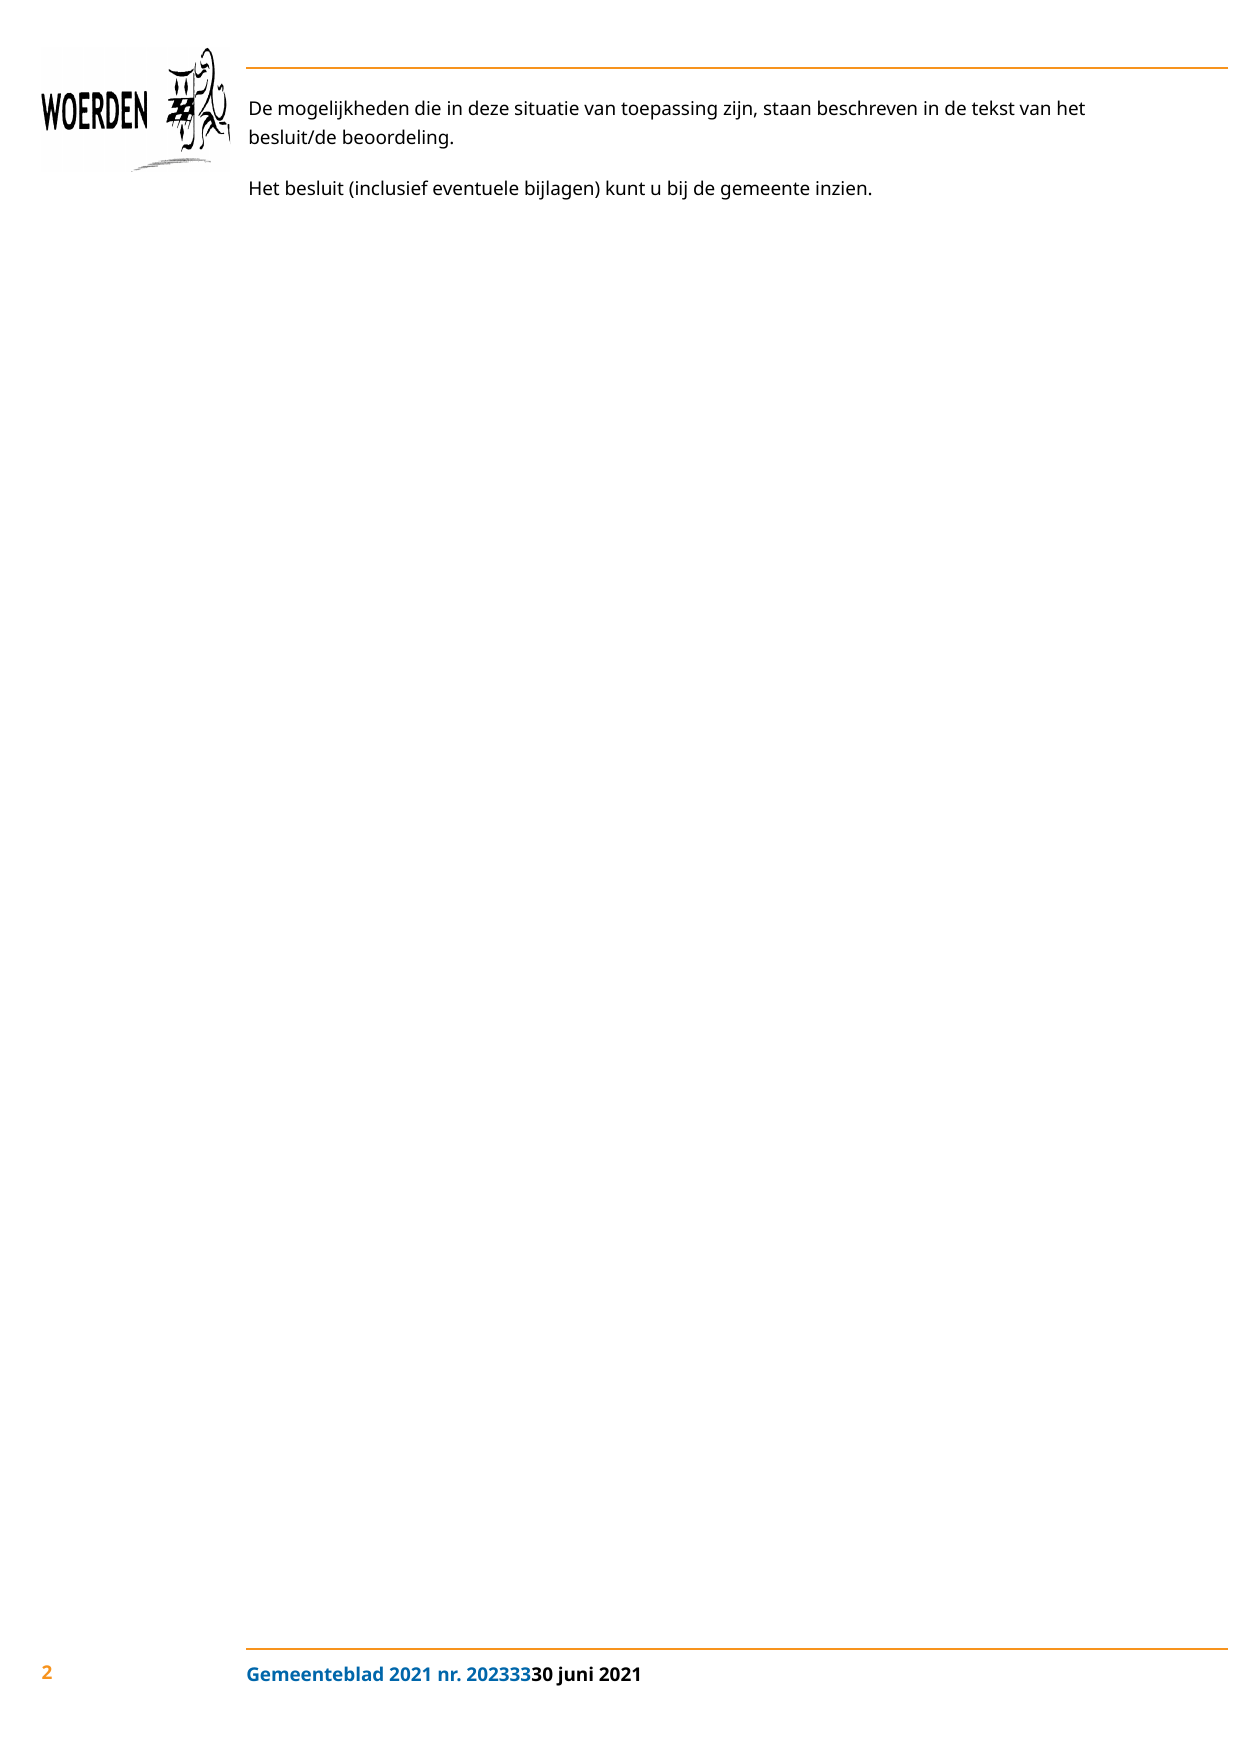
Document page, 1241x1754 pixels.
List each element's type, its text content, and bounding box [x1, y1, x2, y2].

text De mogelijkheden die in deze situatie van toepassing zijn, staan beschreven in de tekst van het besluit/de beoordeling. [248, 95, 1152, 150]
text Het besluit (inclusief eventuele bijlagen) kunt u bij de gemeente inzien. [248, 175, 1152, 201]
picture [41, 47, 231, 172]
